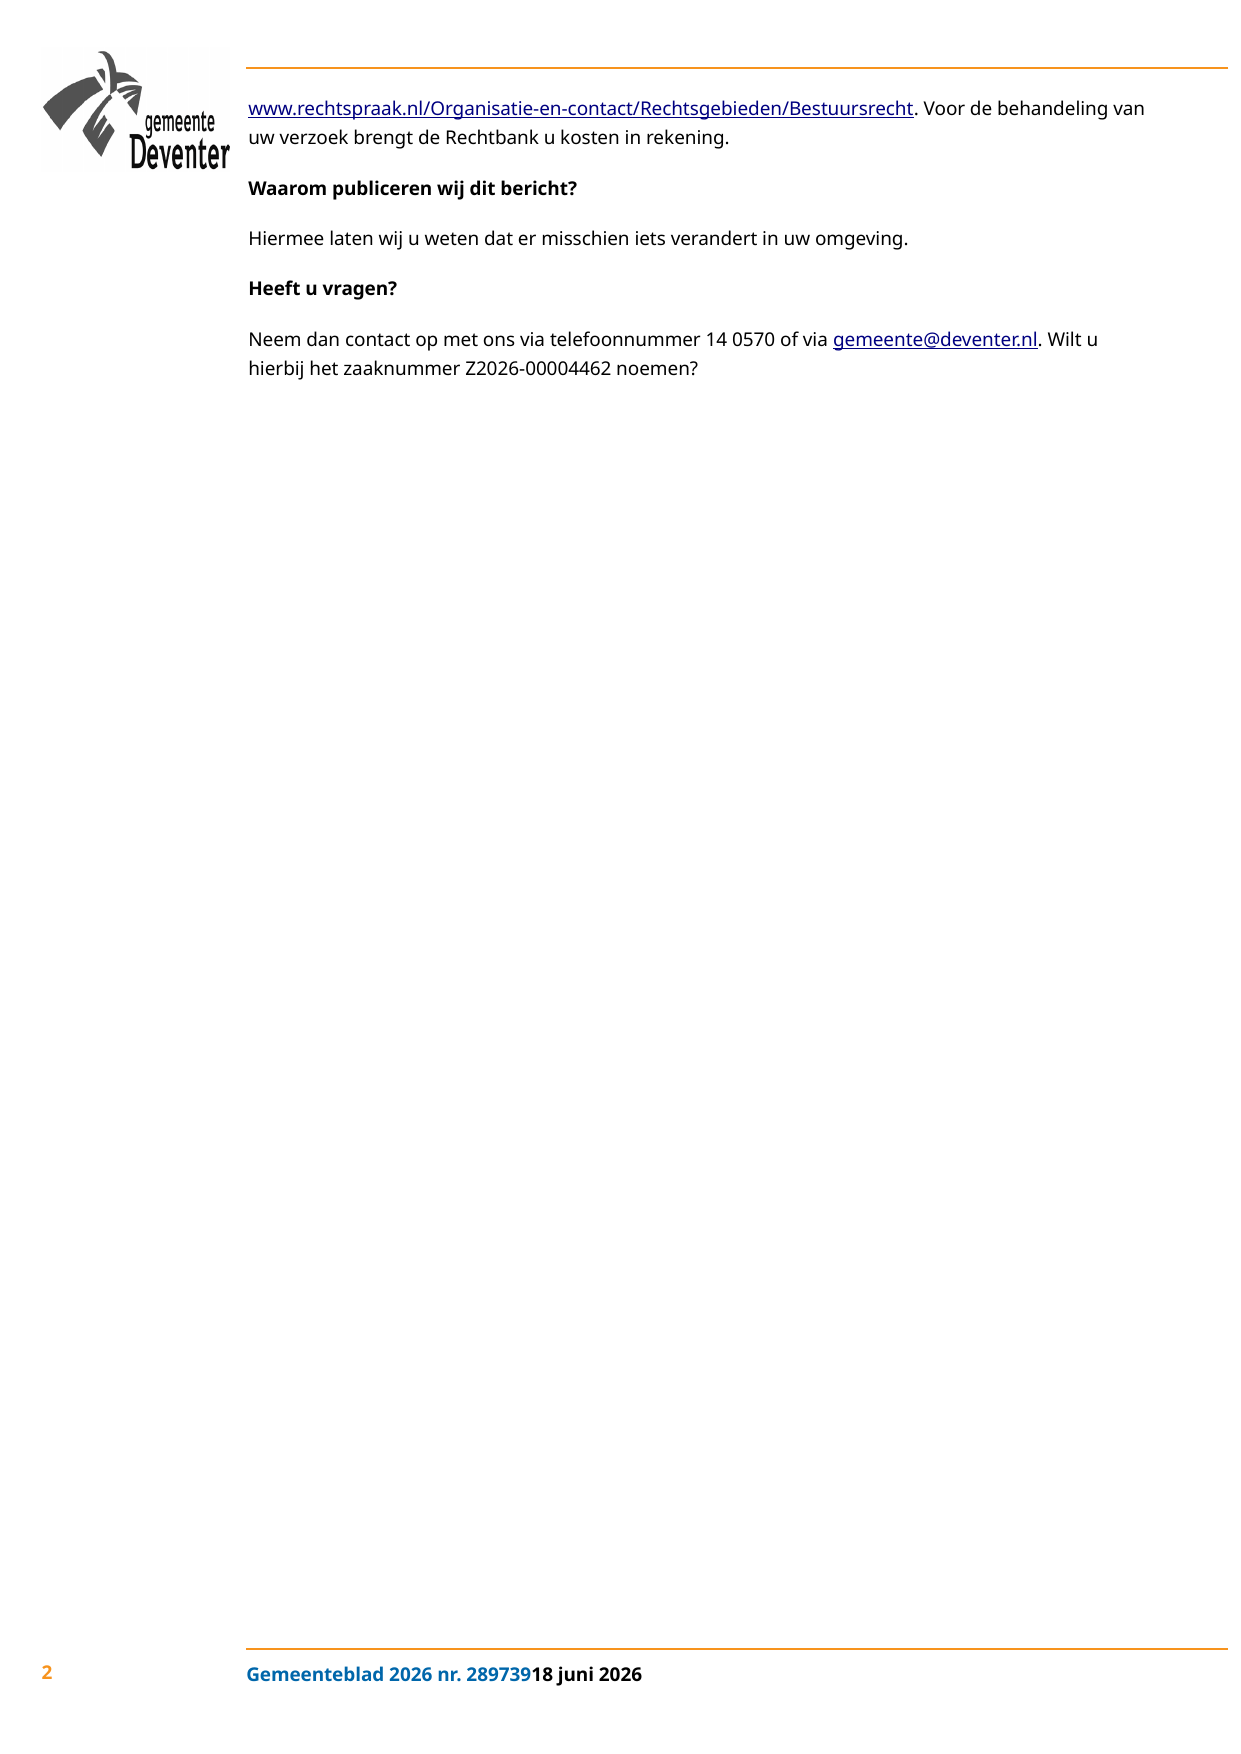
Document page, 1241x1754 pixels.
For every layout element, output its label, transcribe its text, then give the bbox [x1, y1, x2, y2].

text Hiermee laten wij u weten dat er misschien iets verandert in uw omgeving. [248, 225, 1152, 251]
text www.rechtspraak.nl/Organisatie-en-contact/Rechtsgebieden/Bestuursrecht. Voor de behandeling van uw verzoek brengt de Rechtbank u kosten in rekening. [248, 95, 1152, 150]
text Heeft u vragen? [248, 276, 1152, 301]
picture [41, 47, 231, 172]
text Neem dan contact op met ons via telefoonnummer 14 0570 of via gemeente@deventer.nl. Wilt u hierbij het zaaknummer Z2026-00004462 noemen? [248, 326, 1152, 381]
text Waarom publiceren wij dit bericht? [248, 175, 1152, 201]
